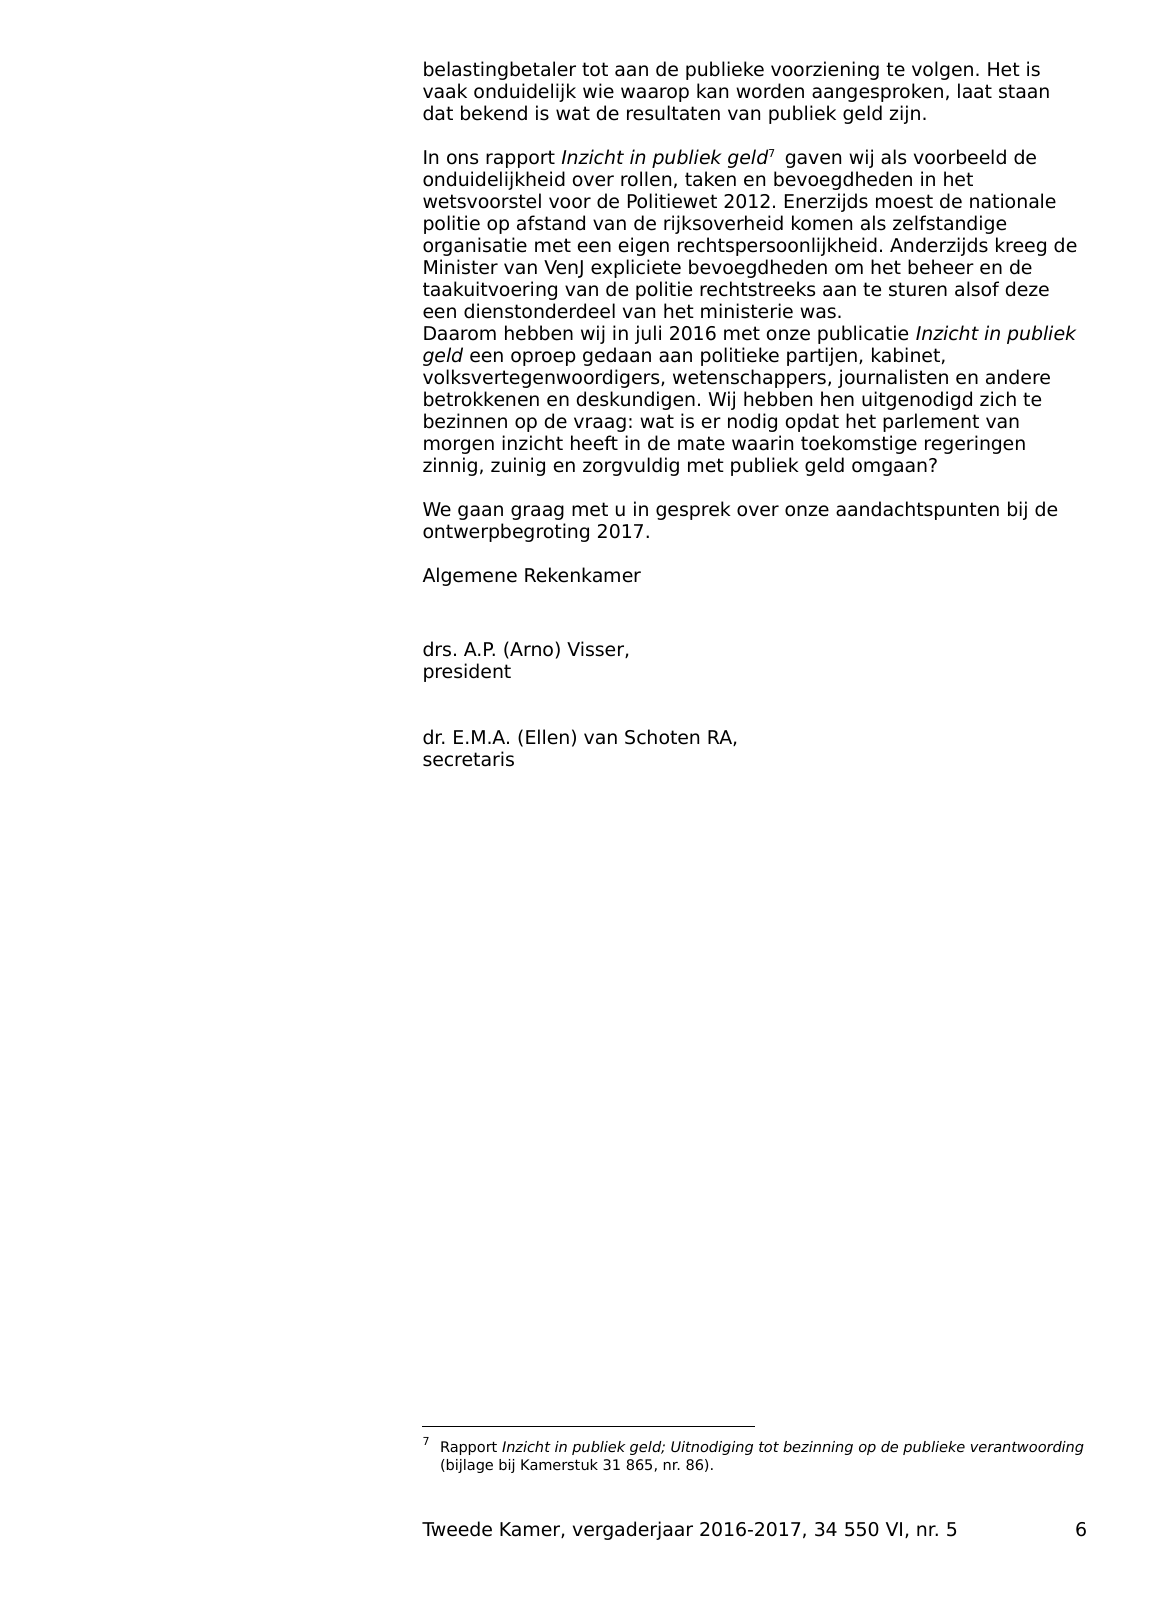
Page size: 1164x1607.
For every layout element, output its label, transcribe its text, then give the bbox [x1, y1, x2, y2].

text belastingbetaler tot aan de publieke voorziening te volgen. Het is vaak onduidelijk wie waarop kan worden aangesproken, laat staan dat bekend is wat de resultaten van publiek geld zijn. [422, 59, 1087, 125]
text dr. E.M.A. (Ellen) van Schoten RA, secretaris [422, 705, 1087, 771]
text In ons rapport Inzicht in publiek geld gaven wij als voorbeeld de onduidelijkheid over rollen, taken en bevoegdheden in het wetsvoorstel voor de Politiewet 2012. Enerzijds moest de nationale politie op afstand van de rijksoverheid komen als zelfstandige organisatie met een eigen rechtspersoonlijkheid. Anderzijds kreeg de Minister van VenJ expliciete bevoegdheden om het beheer en de taakuitvoering van de politie rechtstreeks aan te sturen alsof deze een dienstonderdeel van het ministerie was. [422, 147, 1087, 323]
text Algemene Rekenkamer [422, 565, 1087, 587]
text Rapport Inzicht in publiek geld; Uitnodiging tot bezinning op de publieke verantwoording (bijlage bij Kamerstuk 31 865, nr. 86). [422, 1435, 1087, 1474]
text drs. A.P. (Arno) Visser, president [422, 617, 1087, 683]
text We gaan graag met u in gesprek over onze aandachtspunten bij de ontwerpbegroting 2017. [422, 499, 1087, 543]
text Daarom hebben wij in juli 2016 met onze publicatie Inzicht in publiek geld een oproep gedaan aan politieke partijen, kabinet, volksvertegenwoordigers, wetenschappers, journalisten en andere betrokkenen en deskundigen. Wij hebben hen uitgenodigd zich te bezinnen op de vraag: wat is er nodig opdat het parlement van morgen inzicht heeft in de mate waarin toekomstige regeringen zinnig, zuinig en zorgvuldig met publiek geld omgaan? [422, 323, 1087, 477]
